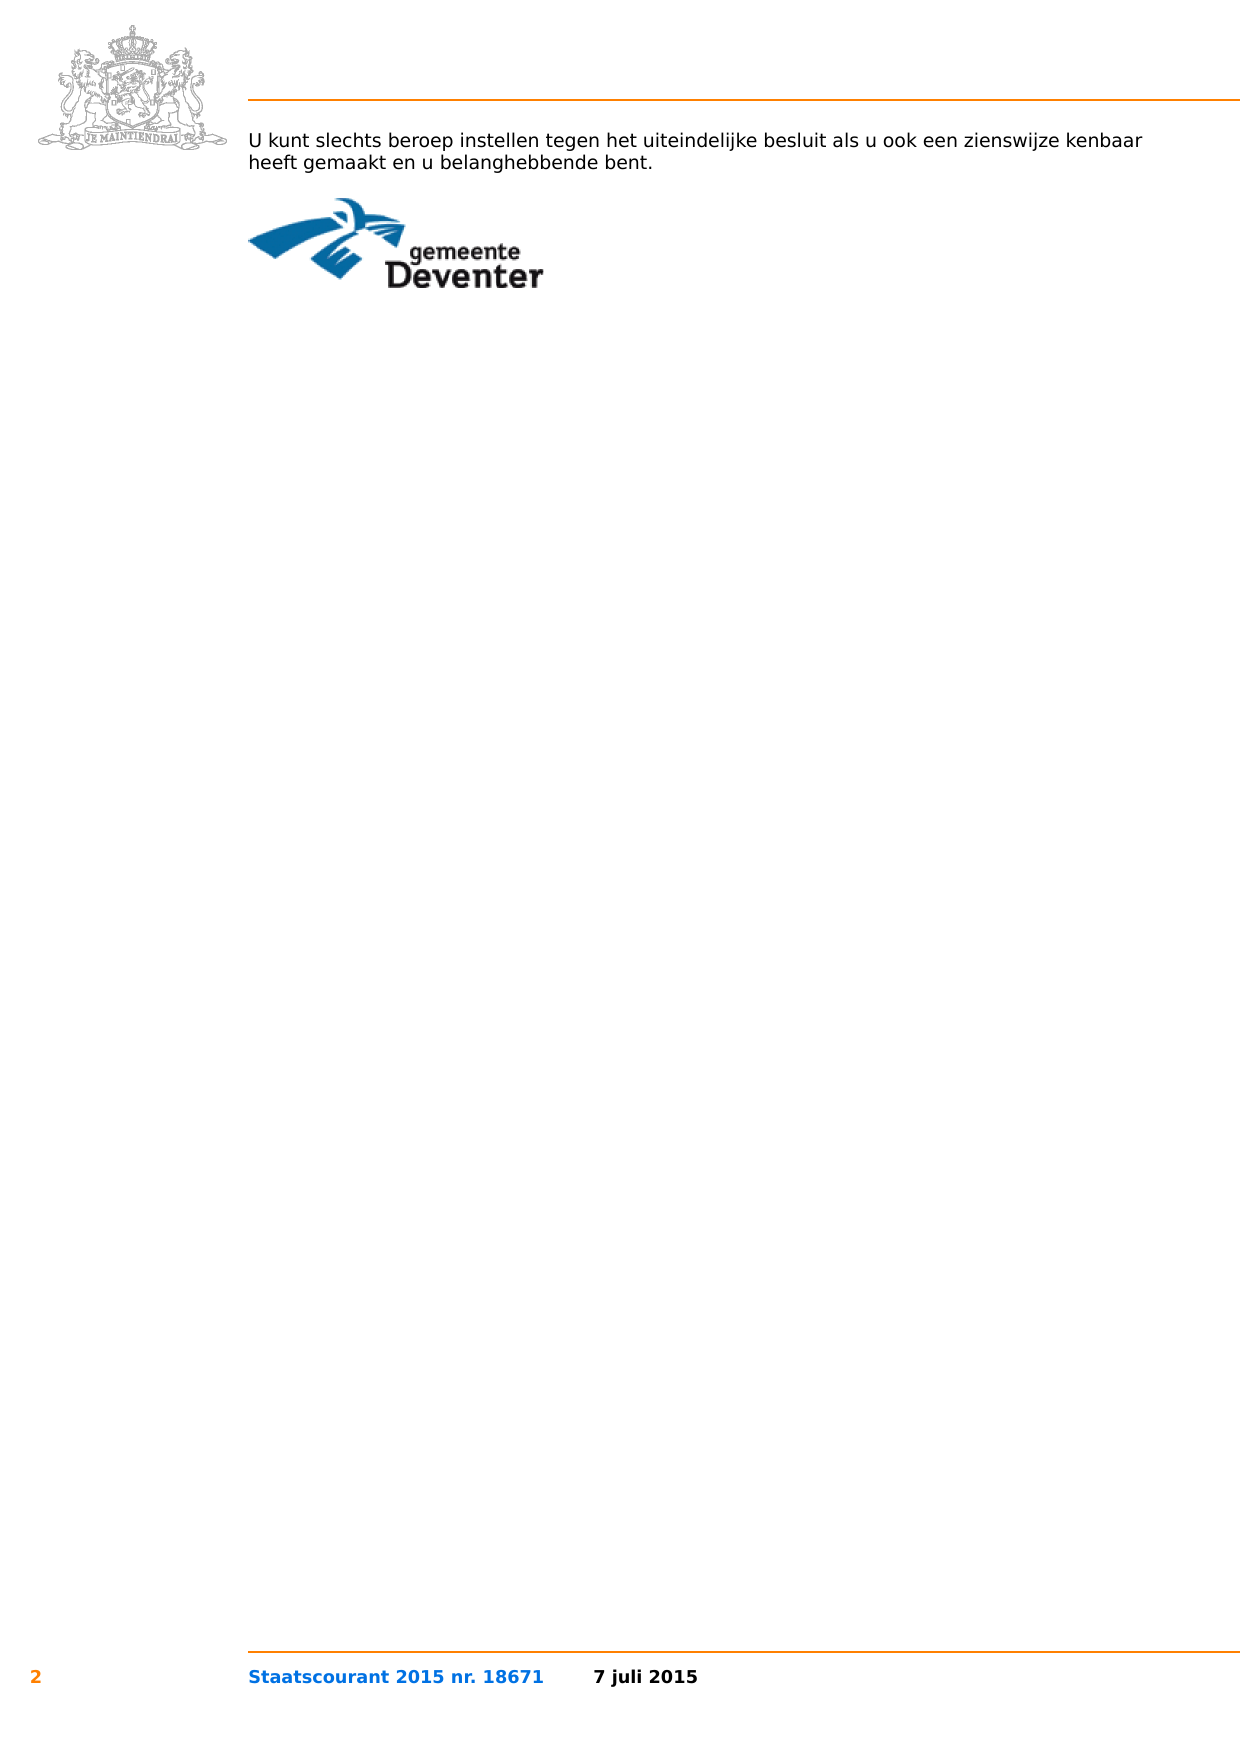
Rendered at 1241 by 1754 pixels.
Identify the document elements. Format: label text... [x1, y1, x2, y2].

picture [248, 195, 544, 291]
picture [38, 25, 227, 150]
text U kunt slechts beroep instellen tegen het uiteindelijke besluit als u ook een zienswijze kenbaar heeft gemaakt en u belanghebbende bent. [248, 130, 1163, 174]
